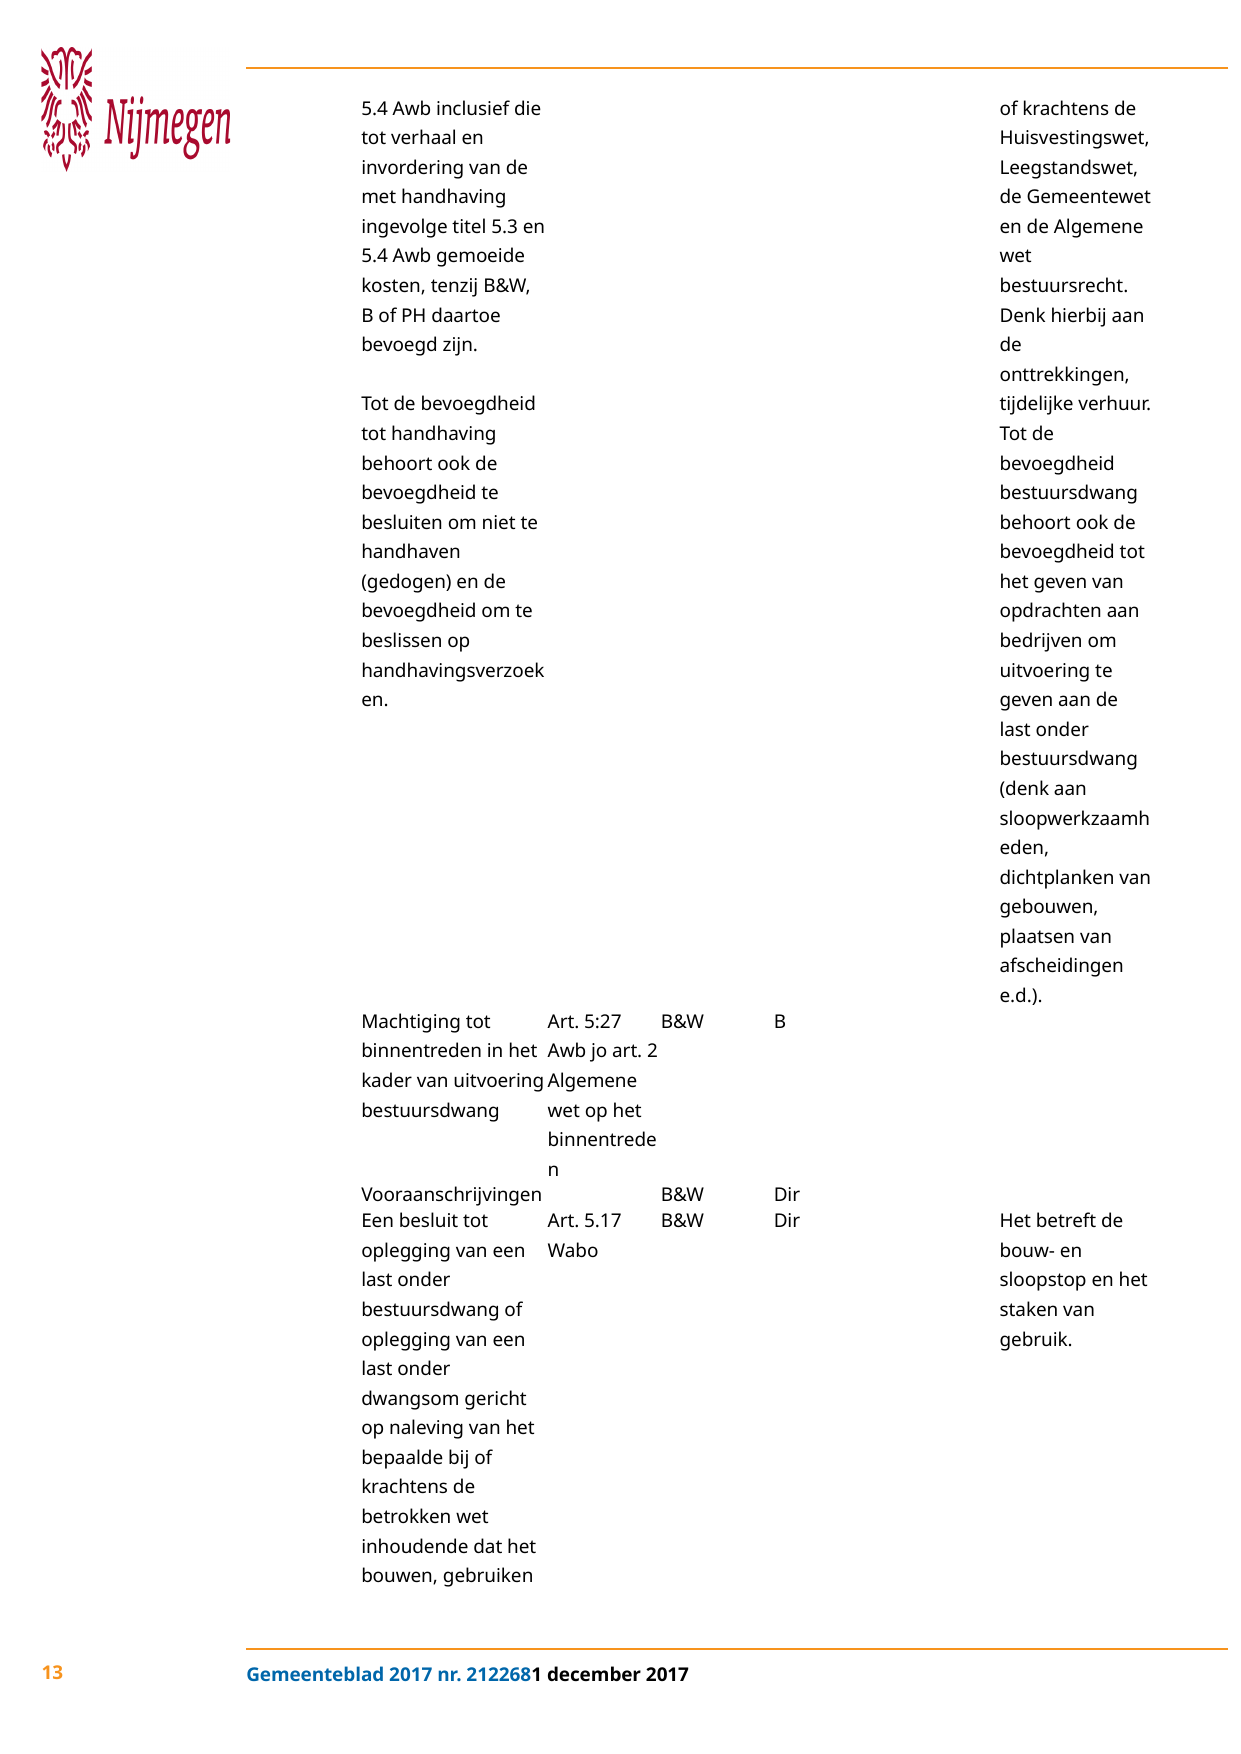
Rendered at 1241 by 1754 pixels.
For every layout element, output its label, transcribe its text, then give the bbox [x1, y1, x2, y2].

picture [41, 47, 231, 172]
table_cell [248, 95, 361, 1008]
table_cell B&W [661, 1182, 773, 1207]
table_cell Vooraanschrijvingen [361, 1182, 547, 1207]
table_cell Dir [774, 1208, 886, 1588]
table_cell B [774, 1008, 886, 1182]
table_cell [248, 1008, 361, 1182]
table_cell Art. 5.17 Wabo [548, 1208, 661, 1588]
table_cell [548, 95, 661, 1008]
table_cell [886, 1182, 999, 1207]
table_cell [248, 1182, 361, 1207]
table_cell Een besluit tot oplegging van een last onder bestuursdwang of oplegging van een last onder dwangsom gericht op naleving van het bepaalde bij of krachtens de betrokken wet inhoudende dat het bouwen, gebruiken [361, 1208, 547, 1588]
table_cell [548, 1182, 661, 1207]
table_cell Machtiging tot binnentreden in het kader van uitvoering bestuursdwang [361, 1008, 547, 1182]
table_cell B&W [661, 1208, 773, 1588]
table_cell Art. 5:27 Awb jo art. 2 Algemene wet op het binnentreden [548, 1008, 661, 1182]
table_cell B&W [661, 1008, 773, 1182]
table_cell Het betreft de bouw- en sloopstop en het staken van gebruik. [999, 1208, 1152, 1588]
table_cell of krachtens de Huisvestingswet, Leegstandswet, de Gemeentewet en de Algemene wet bestuursrecht. Denk hierbij aan de onttrekkingen, tijdelijke verhuur. Tot de bevoegdheid bestuursdwang behoort ook de bevoegdheid tot het geven van opdrachten aan bedrijven om uitvoering te geven aan de last onder bestuursdwang (denk aan sloopwerkzaamheden, dichtplanken van gebouwen, plaatsen van afscheidingen e.d.). [999, 95, 1152, 1008]
table_cell [886, 1208, 999, 1588]
table_cell [886, 1008, 999, 1182]
table_cell [248, 1208, 361, 1588]
table_cell [999, 1008, 1152, 1182]
table_cell [774, 95, 886, 1008]
table_cell 5.4 Awb inclusief die tot verhaal en invordering van de met handhaving ingevolge titel 5.3 en 5.4 Awb gemoeide kosten, tenzij B&W, B of PH daartoe bevoegd zijn. Tot de bevoegdheid tot handhaving behoort ook de bevoegdheid te besluiten om niet te handhaven (gedogen) en de bevoegdheid om te beslissen op handhavingsverzoeken. [361, 95, 547, 1008]
table_cell [661, 95, 773, 1008]
table_cell [886, 95, 999, 1008]
table_cell [999, 1182, 1152, 1207]
table_cell Dir [774, 1182, 886, 1207]
